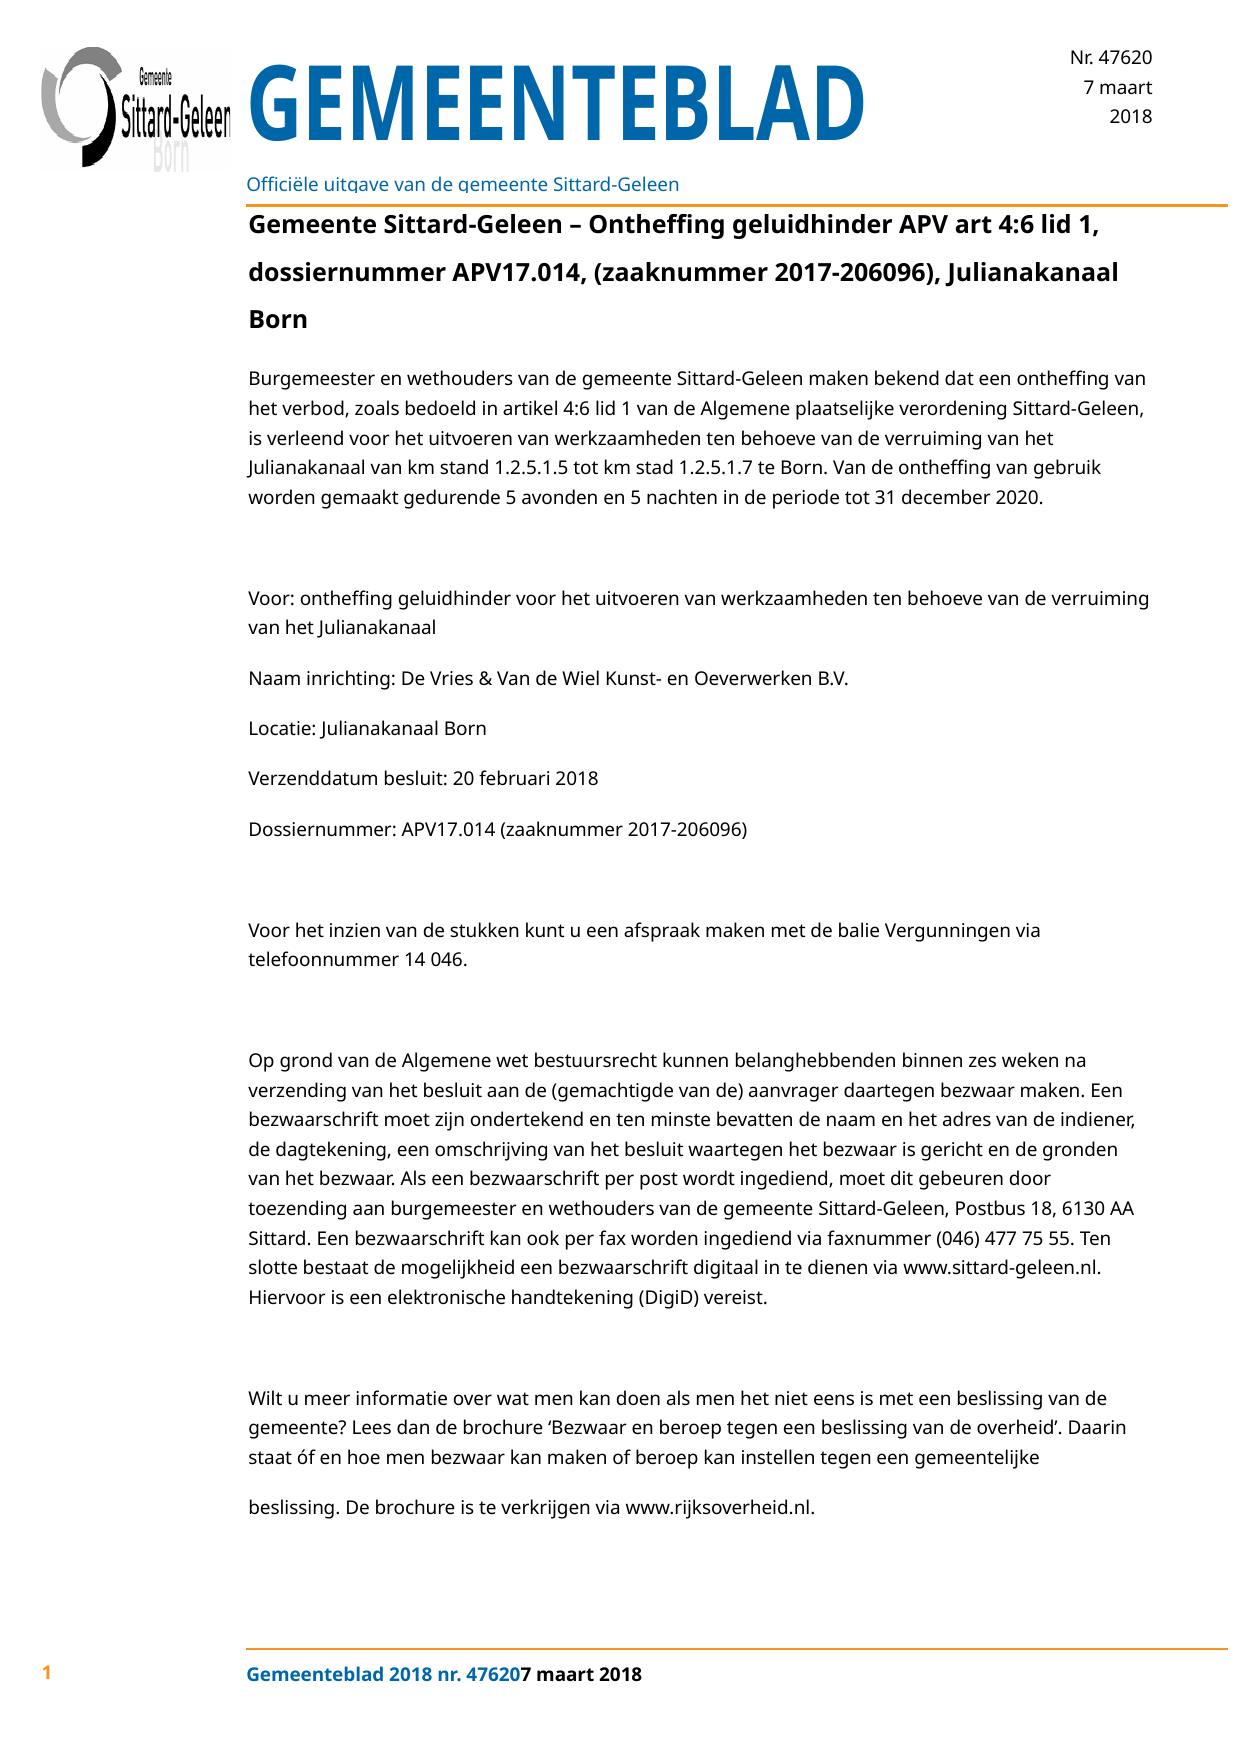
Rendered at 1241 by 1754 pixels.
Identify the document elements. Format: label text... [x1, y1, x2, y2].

text Voor het inzien van de stukken kunt u een afspraak maken met de balie Vergunningen via telefoonnummer 14 046. [248, 917, 1152, 972]
text Naam inrichting: De Vries & Van de Wiel Kunst- en Oeverwerken B.V. [248, 665, 1152, 690]
picture [41, 47, 231, 172]
text Dossiernummer: APV17.014 (zaaknummer 2017-206096) [248, 816, 1152, 842]
text Verzenddatum besluit: 20 februari 2018 [248, 766, 1152, 791]
text Op grond van de Algemene wet bestuursrecht kunnen belanghebbenden binnen zes weken na verzending van het besluit aan de (gemachtigde van de) aanvrager daartegen bezwaar maken. Een bezwaarschrift moet zijn ondertekend en ten minste bevatten de naam en het adres van de indiener, de dagtekening, een omschrijving van het besluit waartegen het bezwaar is gericht en de gronden van het bezwaar. Als een bezwaarschrift per post wordt ingediend, moet dit gebeuren door toezending aan burgemeester en wethouders van de gemeente Sittard-Geleen, Postbus 18, 6130 AA Sittard. Een bezwaarschrift kan ook per fax worden ingediend via faxnummer (046) 477 75 55. Ten slotte bestaat de mogelijkheid een bezwaarschrift digitaal in te dienen via www.sittard-geleen.nl. Hiervoor is een elektronische handtekening (DigiD) vereist. [248, 1047, 1152, 1309]
text Locatie: Julianakanaal Born [248, 715, 1152, 741]
text Gemeente Sittard-Geleen – Ontheffing geluidhinder APV art 4:6 lid 1, dossiernummer APV17.014, (zaaknummer 2017-206096), Julianakanaal Born [248, 207, 1152, 336]
text Wilt u meer informatie over wat men kan doen als men het niet eens is met een beslissing van de gemeente? Lees dan de brochure ‘Bezwaar en beroep tegen een beslissing van de overheid’. Daarin staat óf en hoe men bezwaar kan maken of beroep kan instellen tegen een gemeentelijke [248, 1385, 1152, 1469]
text beslissing. De brochure is te verkrijgen via www.rijksoverheid.nl. [248, 1494, 1152, 1520]
text Voor: ontheffing geluidhinder voor het uitvoeren van werkzaamheden ten behoeve van de verruiming van het Julianakanaal [248, 585, 1152, 640]
text Burgemeester en wethouders van de gemeente Sittard-Geleen maken bekend dat een ontheffing van het verbod, zoals bedoeld in artikel 4:6 lid 1 van de Algemene plaatselijke verordening Sittard-Geleen, is verleend voor het uitvoeren van werkzaamheden ten behoeve van de verruiming van het Julianakanaal van km stand 1.2.5.1.5 tot km stad 1.2.5.1.7 te Born. Van de ontheffing van gebruik worden gemaakt gedurende 5 avonden en 5 nachten in de periode tot 31 december 2020. [248, 366, 1152, 509]
